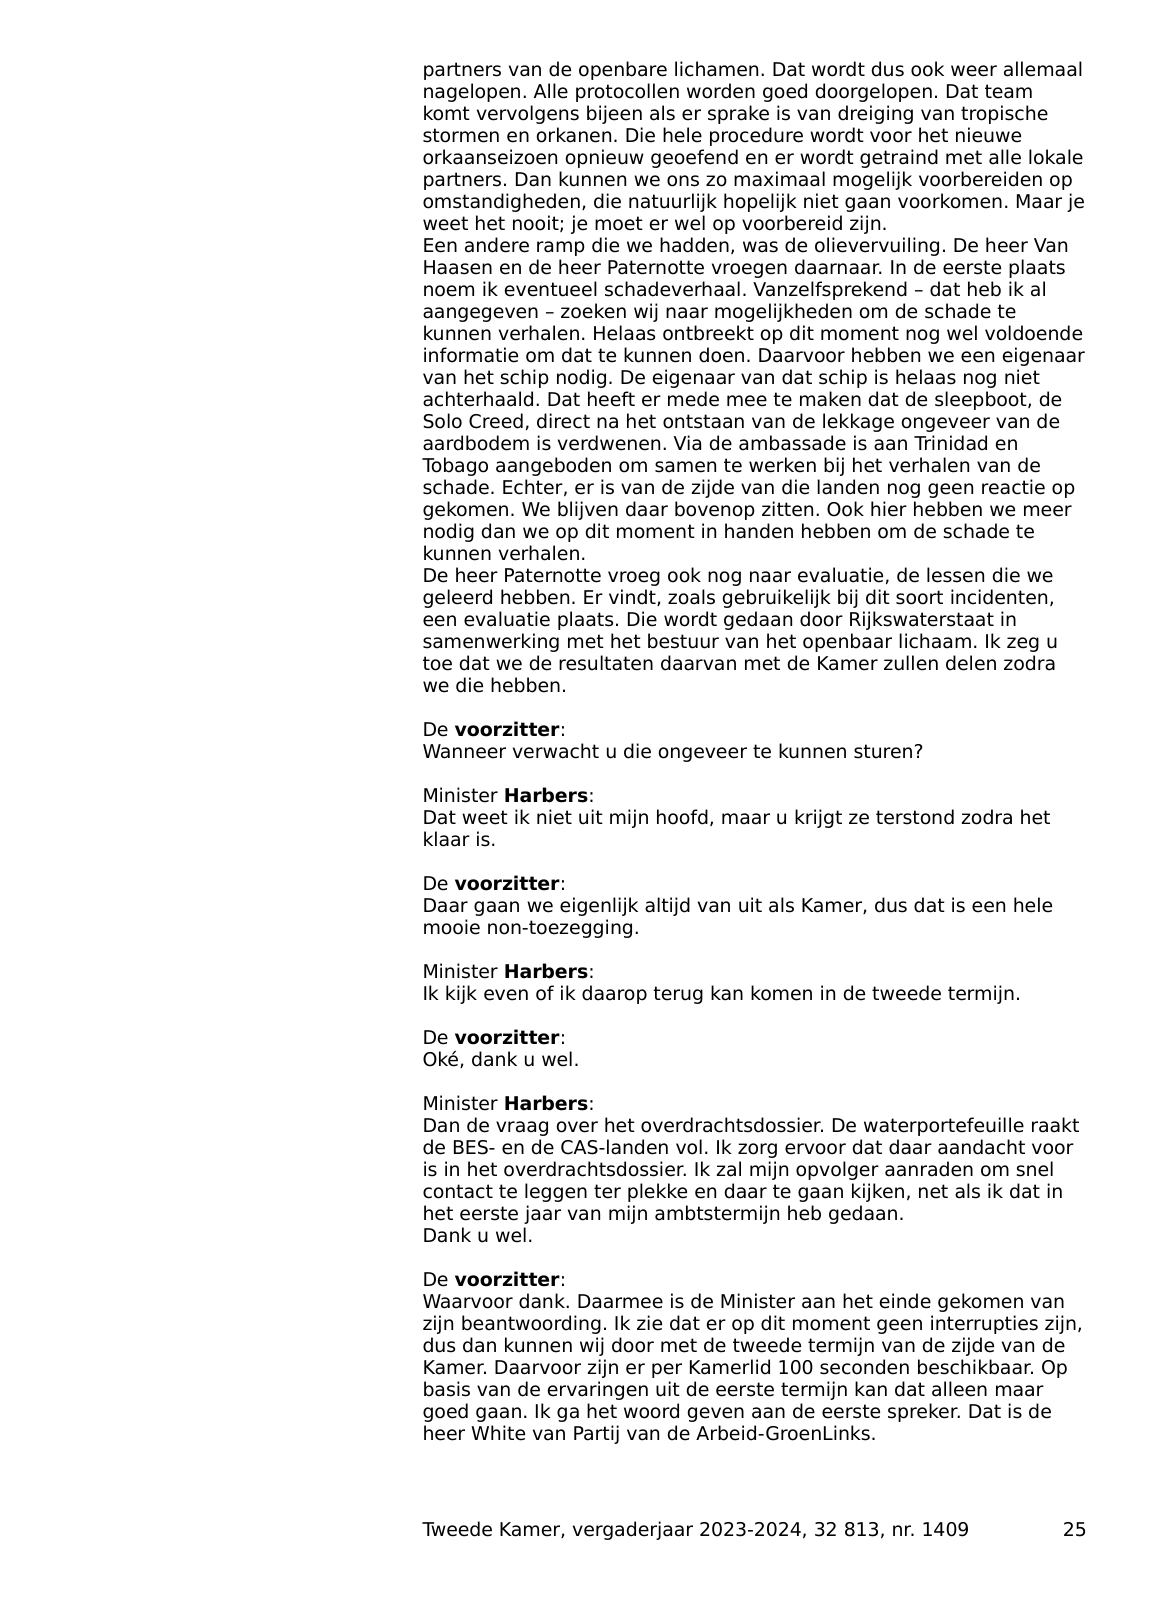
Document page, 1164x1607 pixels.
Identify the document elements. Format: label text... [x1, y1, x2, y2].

text Daar gaan we eigenlijk altijd van uit als Kamer, dus dat is een hele mooie non-toezegging. [422, 895, 1087, 939]
text Ik kijk even of ik daarop terug kan komen in de tweede termijn. [422, 983, 1087, 1005]
text partners van de openbare lichamen. Dat wordt dus ook weer allemaal nagelopen. Alle protocollen worden goed doorgelopen. Dat team komt vervolgens bijeen als er sprake is van dreiging van tropische stormen en orkanen. Die hele procedure wordt voor het nieuwe orkaanseizoen opnieuw geoefend en er wordt getraind met alle lokale partners. Dan kunnen we ons zo maximaal mogelijk voorbereiden op omstandigheden, die natuurlijk hopelijk niet gaan voorkomen. Maar je weet het nooit; je moet er wel op voorbereid zijn. [422, 59, 1087, 235]
text Dat weet ik niet uit mijn hoofd, maar u krijgt ze terstond zodra het klaar is. [422, 807, 1087, 851]
text Oké, dank u wel. [422, 1049, 1087, 1071]
text Minister Harbers: [422, 961, 1087, 983]
text Dank u wel. [422, 1225, 1087, 1247]
text Dan de vraag over het overdrachtsdossier. De waterportefeuille raakt de BES- en de CAS-landen vol. Ik zorg ervoor dat daar aandacht voor is in het overdrachtsdossier. Ik zal mijn opvolger aanraden om snel contact te leggen ter plekke en daar te gaan kijken, net als ik dat in het eerste jaar van mijn ambtstermijn heb gedaan. [422, 1115, 1087, 1225]
text De heer Paternotte vroeg ook nog naar evaluatie, de lessen die we geleerd hebben. Er vindt, zoals gebruikelijk bij dit soort incidenten, een evaluatie plaats. Die wordt gedaan door Rijkswaterstaat in samenwerking met het bestuur van het openbaar lichaam. Ik zeg u toe dat we de resultaten daarvan met de Kamer zullen delen zodra we die hebben. [422, 564, 1087, 696]
text De voorzitter: [422, 873, 1087, 895]
text De voorzitter: [422, 719, 1087, 741]
text Wanneer verwacht u die ongeveer te kunnen sturen? [422, 741, 1087, 763]
text De voorzitter: [422, 1269, 1087, 1291]
text Een andere ramp die we hadden, was de olievervuiling. De heer Van Haasen en de heer Paternotte vroegen daarnaar. In de eerste plaats noem ik eventueel schadeverhaal. Vanzelfsprekend – dat heb ik al aangegeven – zoeken wij naar mogelijkheden om de schade te kunnen verhalen. Helaas ontbreekt op dit moment nog wel voldoende informatie om dat te kunnen doen. Daarvoor hebben we een eigenaar van het schip nodig. De eigenaar van dat schip is helaas nog niet achterhaald. Dat heeft er mede mee te maken dat de sleepboot, de Solo Creed, direct na het ontstaan van de lekkage ongeveer van de aardbodem is verdwenen. Via de ambassade is aan Trinidad en Tobago aangeboden om samen te werken bij het verhalen van de schade. Echter, er is van de zijde van die landen nog geen reactie op gekomen. We blijven daar bovenop zitten. Ook hier hebben we meer nodig dan we op dit moment in handen hebben om de schade te kunnen verhalen. [422, 235, 1087, 564]
text Minister Harbers: [422, 1093, 1087, 1115]
text De voorzitter: [422, 1027, 1087, 1049]
text Waarvoor dank. Daarmee is de Minister aan het einde gekomen van zijn beantwoording. Ik zie dat er op dit moment geen interrupties zijn, dus dan kunnen wij door met de tweede termijn van de zijde van de Kamer. Daarvoor zijn er per Kamerlid 100 seconden beschikbaar. Op basis van de ervaringen uit de eerste termijn kan dat alleen maar goed gaan. Ik ga het woord geven aan de eerste spreker. Dat is de heer White van Partij van de Arbeid-GroenLinks. [422, 1291, 1087, 1445]
text Minister Harbers: [422, 785, 1087, 807]
